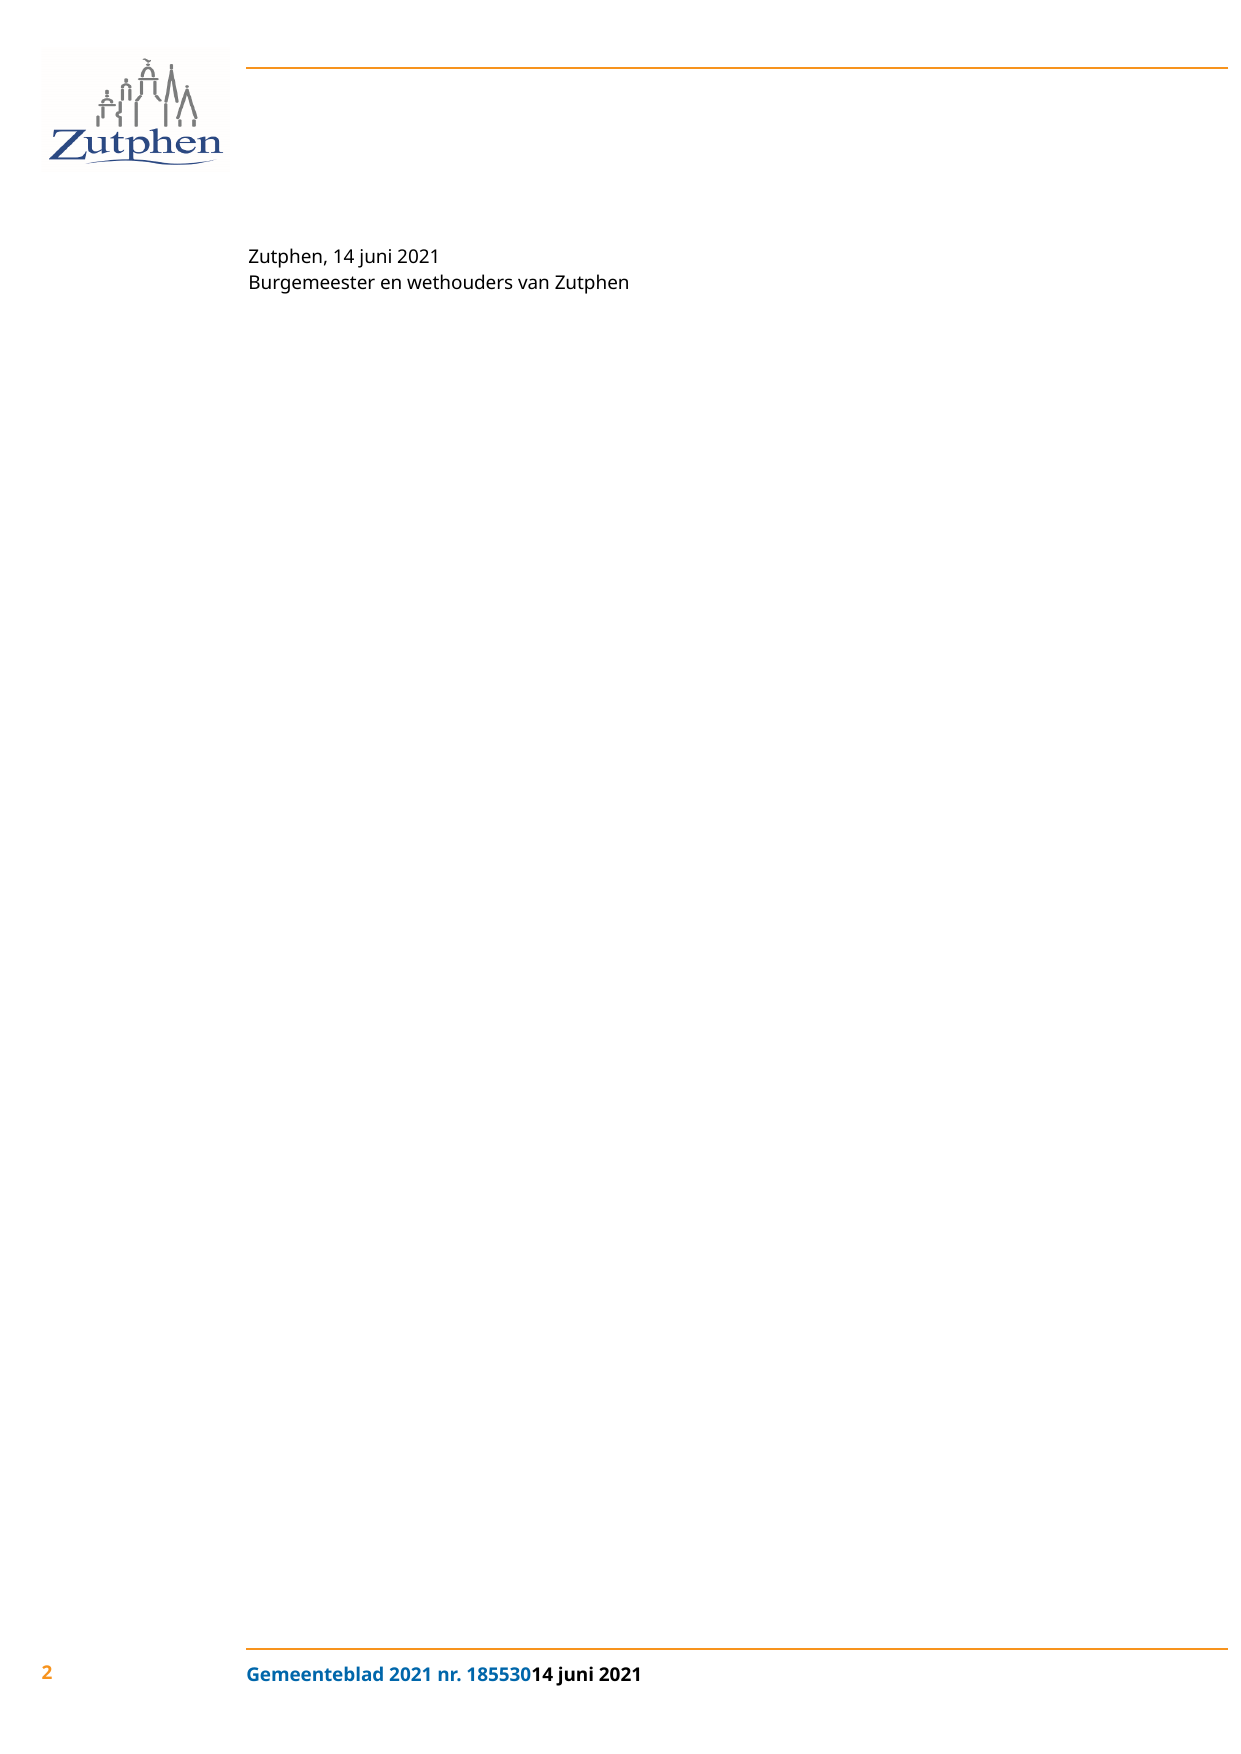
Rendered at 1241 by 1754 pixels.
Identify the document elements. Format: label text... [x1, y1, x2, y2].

text Zutphen, 14 juni 2021 [248, 243, 1152, 269]
text Burgemeester en wethouders van Zutphen [248, 269, 1152, 295]
picture [41, 47, 231, 172]
